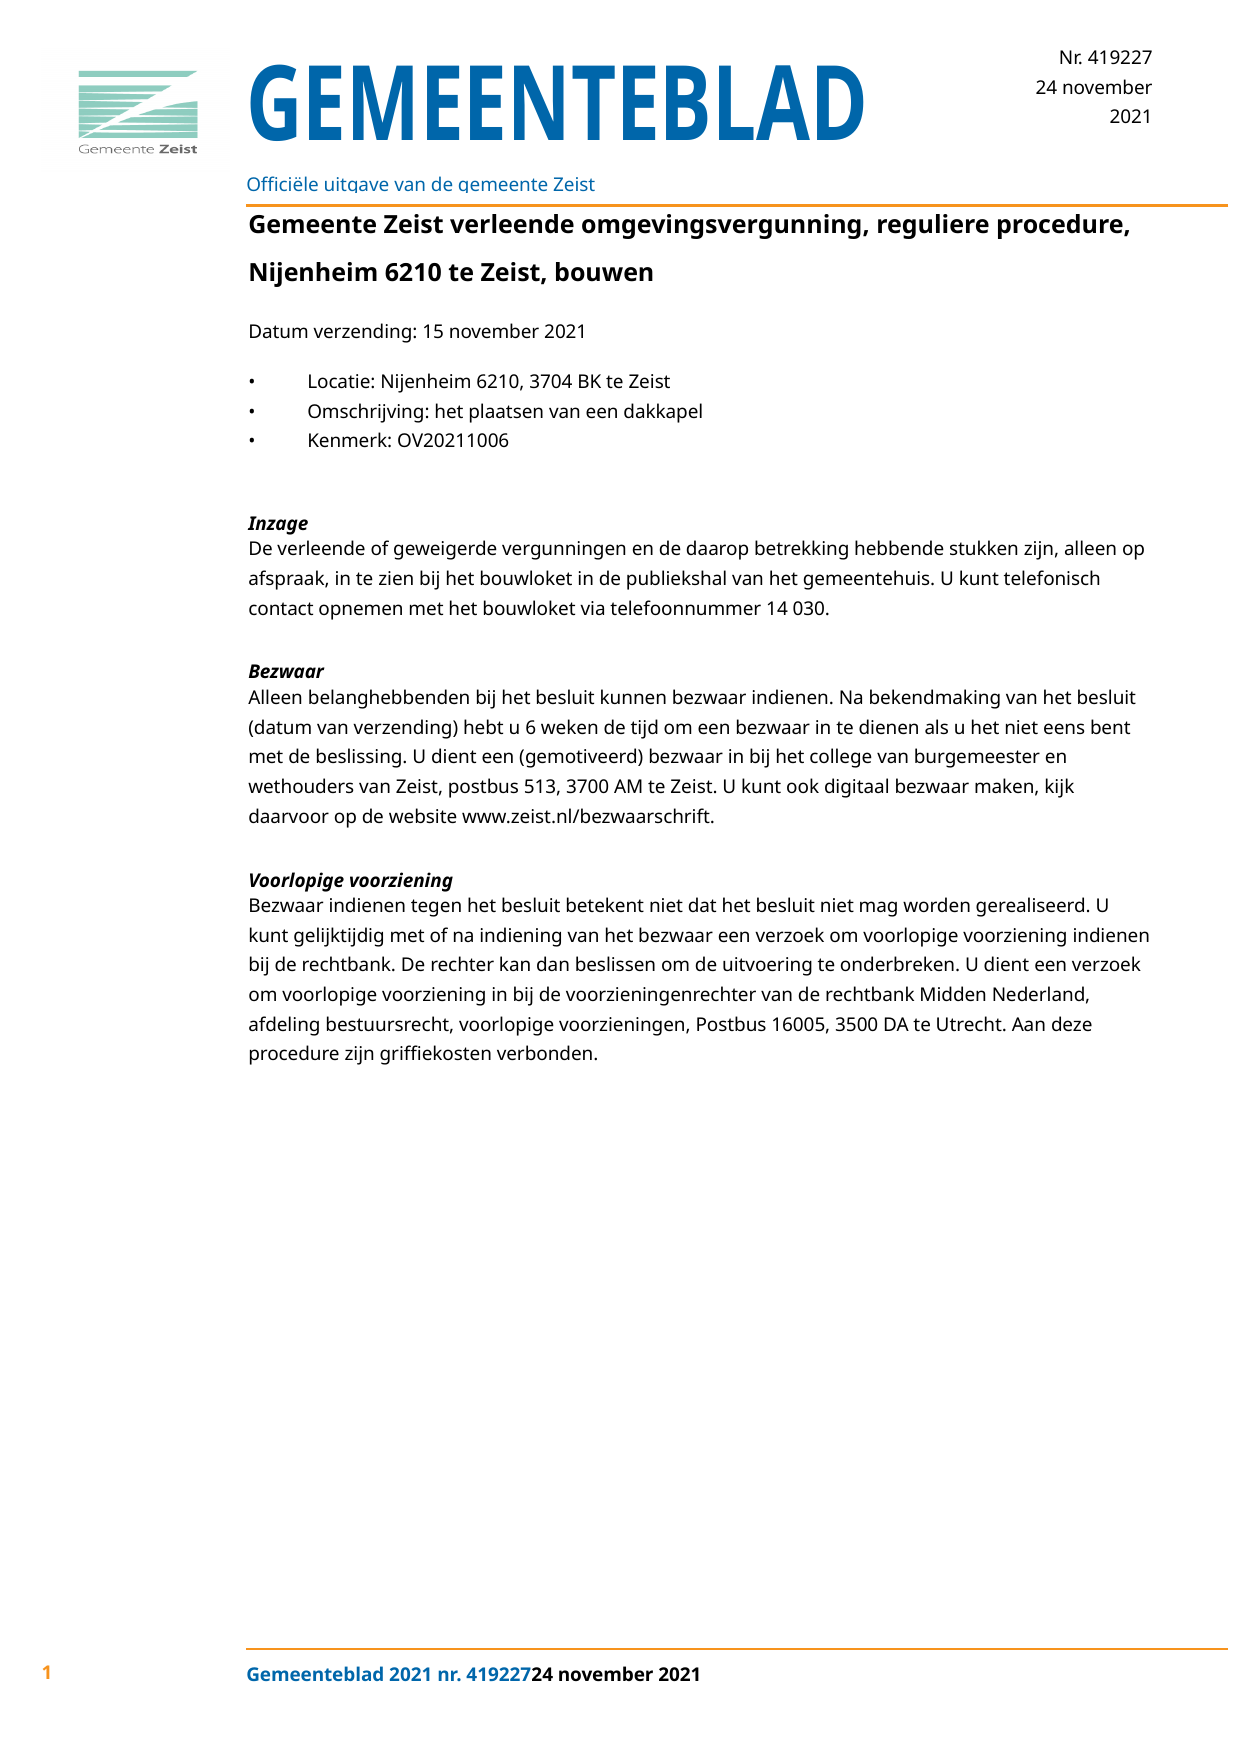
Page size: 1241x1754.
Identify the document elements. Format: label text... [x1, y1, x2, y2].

list Omschrijving: het plaatsen van een dakkapel [248, 398, 1152, 424]
list Kenmerk: OV20211006 [248, 427, 1152, 453]
text Inzage [248, 510, 1152, 536]
text Alleen belanghebbenden bij het besluit kunnen bezwaar indienen. Na bekendmaking van het besluit (datum van verzending) hebt u 6 weken de tijd om een bezwaar in te dienen als u het niet eens bent met de beslissing. U dient een (gemotiveerd) bezwaar in bij het college van burgemeester en wethouders van Zeist, postbus 513, 3700 AM te Zeist. U kunt ook digitaal bezwaar maken, kijk daarvoor op de website www.zeist.nl/bezwaarschrift. [248, 684, 1152, 828]
list Locatie: Nijenheim 6210, 3704 BK te Zeist [248, 368, 1152, 394]
text Datum verzending: 15 november 2021 [248, 318, 1152, 344]
picture [41, 47, 231, 172]
text Voorlopige voorziening [248, 867, 1152, 892]
text De verleende of geweigerde vergunningen en de daarop betrekking hebbende stukken zijn, alleen op afspraak, in te zien bij het bouwloket in de publiekshal van het gemeentehuis. U kunt telefonisch contact opnemen met het bouwloket via telefoonnummer 14 030. [248, 536, 1152, 621]
text Bezwaar [248, 659, 1152, 684]
text Bezwaar indienen tegen het besluit betekent niet dat het besluit niet mag worden gerealiseerd. U kunt gelijktijdig met of na indiening van het bezwaar een verzoek om voorlopige voorziening indienen bij de rechtbank. De rechter kan dan beslissen om de uitvoering te onderbreken. U dient een verzoek om voorlopige voorziening in bij de voorzieningenrechter van de rechtbank Midden Nederland, afdeling bestuursrecht, voorlopige voorzieningen, Postbus 16005, 3500 DA te Utrecht. Aan deze procedure zijn griffiekosten verbonden. [248, 892, 1152, 1066]
text Gemeente Zeist verleende omgevingsvergunning, reguliere procedure, Nijenheim 6210 te Zeist, bouwen [248, 207, 1152, 288]
